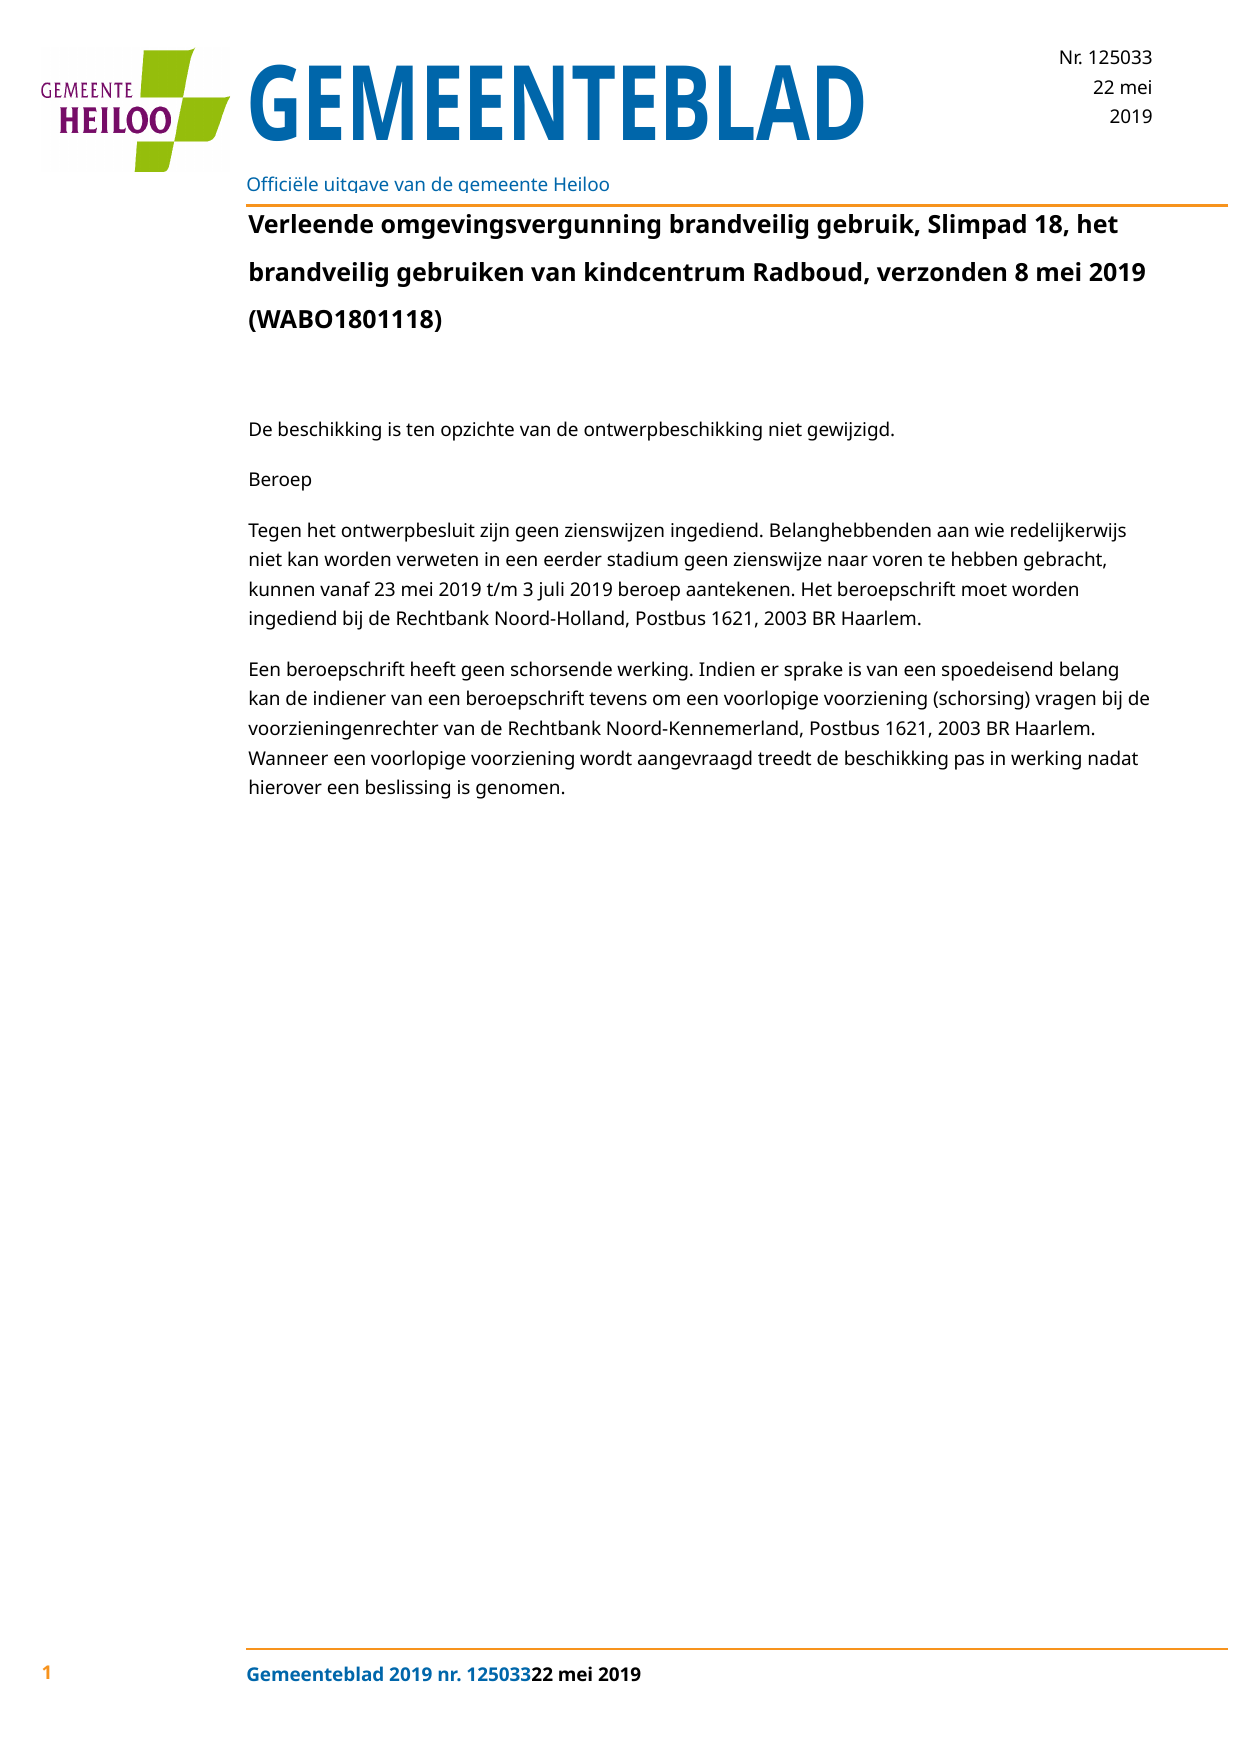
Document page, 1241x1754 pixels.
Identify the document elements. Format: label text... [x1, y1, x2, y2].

text Beroep [248, 466, 1152, 492]
picture [41, 47, 231, 172]
text Verleende omgevingsvergunning brandveilig gebruik, Slimpad 18, het brandveilig gebruiken van kindcentrum Radboud, verzonden 8 mei 2019 (WABO1801118) [248, 207, 1152, 336]
text Een beroepschrift heeft geen schorsende werking. Indien er sprake is van een spoedeisend belang kan de indiener van een beroepschrift tevens om een voorlopige voorziening (schorsing) vragen bij de voorzieningenrechter van de Rechtbank Noord-Kennemerland, Postbus 1621, 2003 BR Haarlem. Wanneer een voorlopige voorziening wordt aangevraagd treedt de beschikking pas in werking nadat hierover een beslissing is genomen. [248, 656, 1152, 800]
text Tegen het ontwerpbesluit zijn geen zienswijzen ingediend. Belanghebbenden aan wie redelijkerwijs niet kan worden verweten in een eerder stadium geen zienswijze naar voren te hebben gebracht, kunnen vanaf 23 mei 2019 t/m 3 juli 2019 beroep aantekenen. Het beroepschrift moet worden ingediend bij de Rechtbank Noord-Holland, Postbus 1621, 2003 BR Haarlem. [248, 517, 1152, 631]
text De beschikking is ten opzichte van de ontwerpbeschikking niet gewijzigd. [248, 416, 1152, 442]
